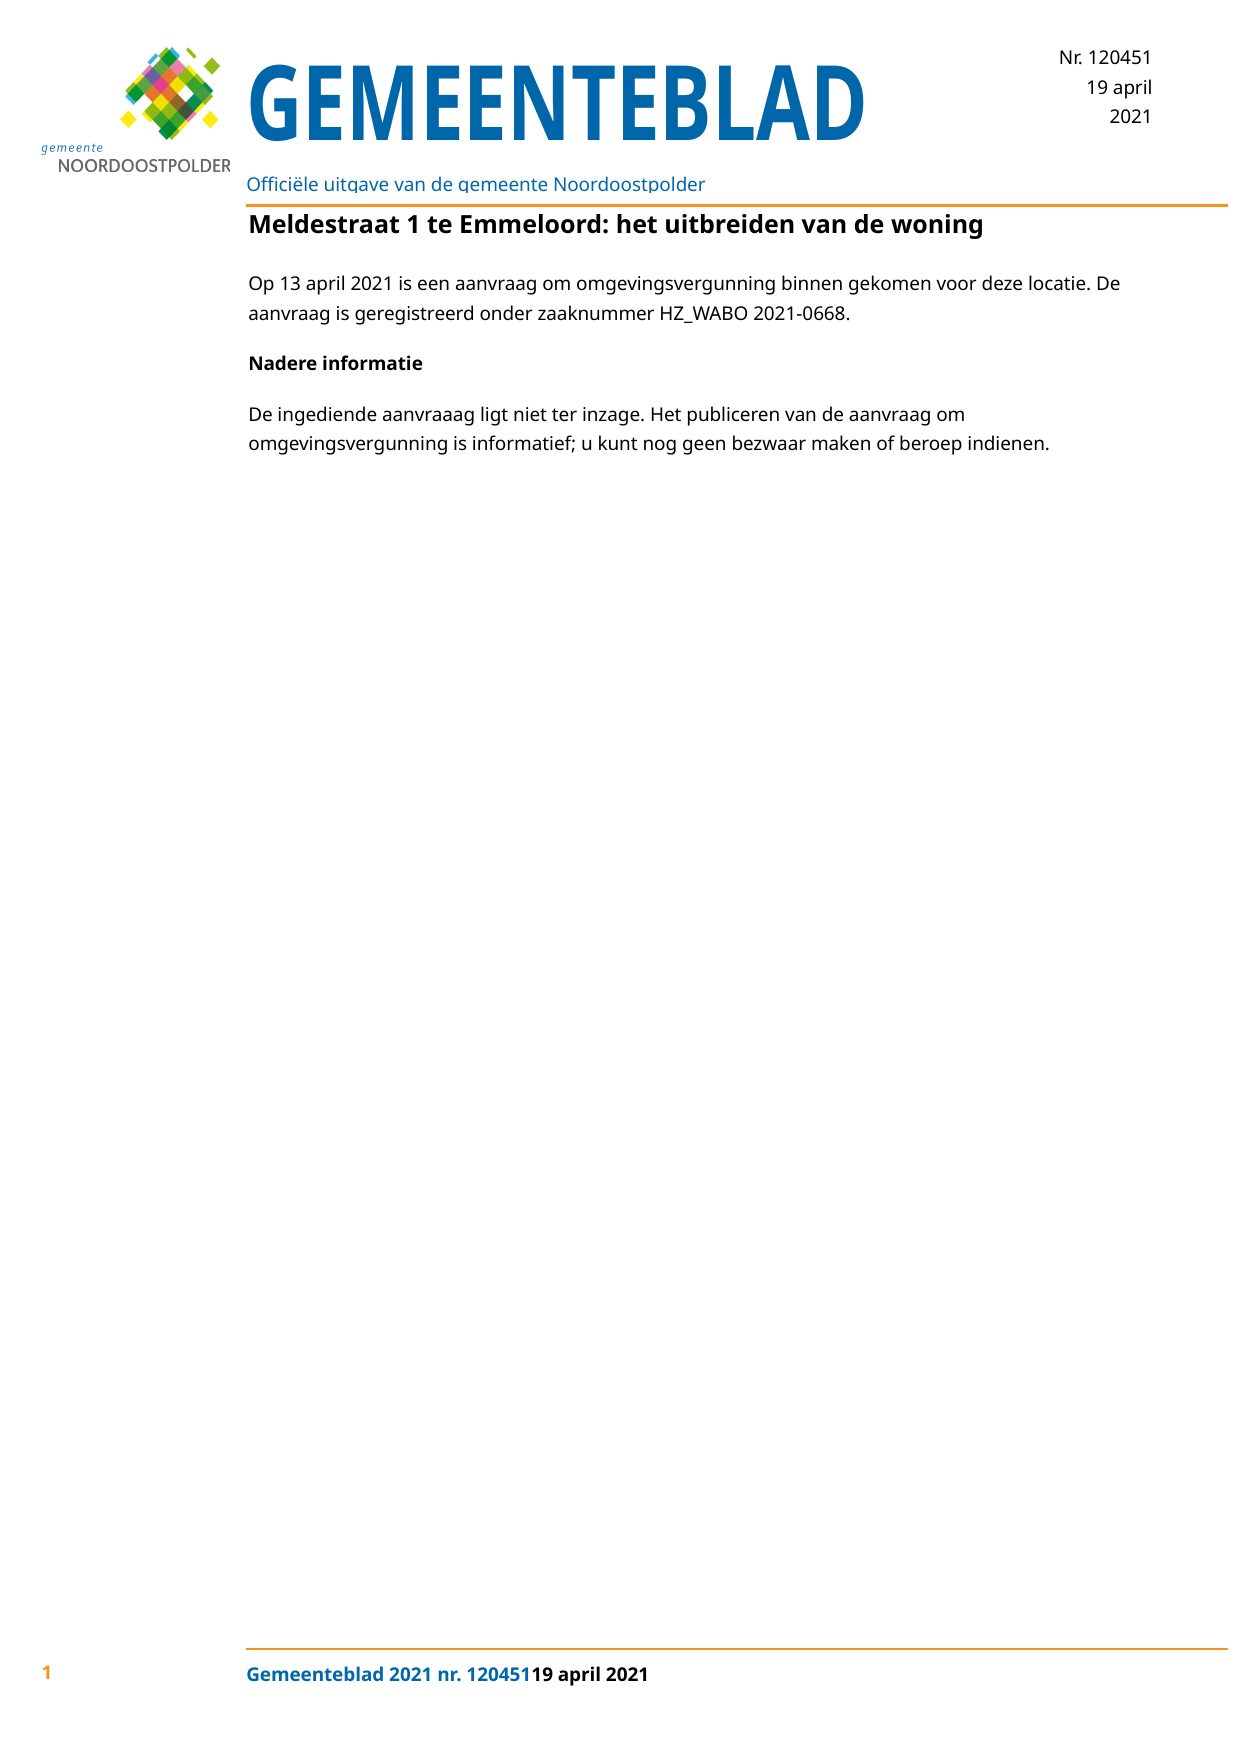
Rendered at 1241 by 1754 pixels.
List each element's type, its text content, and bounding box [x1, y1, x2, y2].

text De ingediende aanvraaag ligt niet ter inzage. Het publiceren van de aanvraag om omgevingsvergunning is informatief; u kunt nog geen bezwaar maken of beroep indienen. [248, 401, 1152, 456]
text Nadere informatie [248, 350, 1152, 376]
text Op 13 april 2021 is een aanvraag om omgevingsvergunning binnen gekomen voor deze locatie. De aanvraag is geregistreerd onder zaaknummer HZ_WABO 2021-0668. [248, 270, 1152, 326]
picture [41, 47, 231, 172]
text Meldestraat 1 te Emmeloord: het uitbreiden van de woning [248, 207, 1152, 241]
